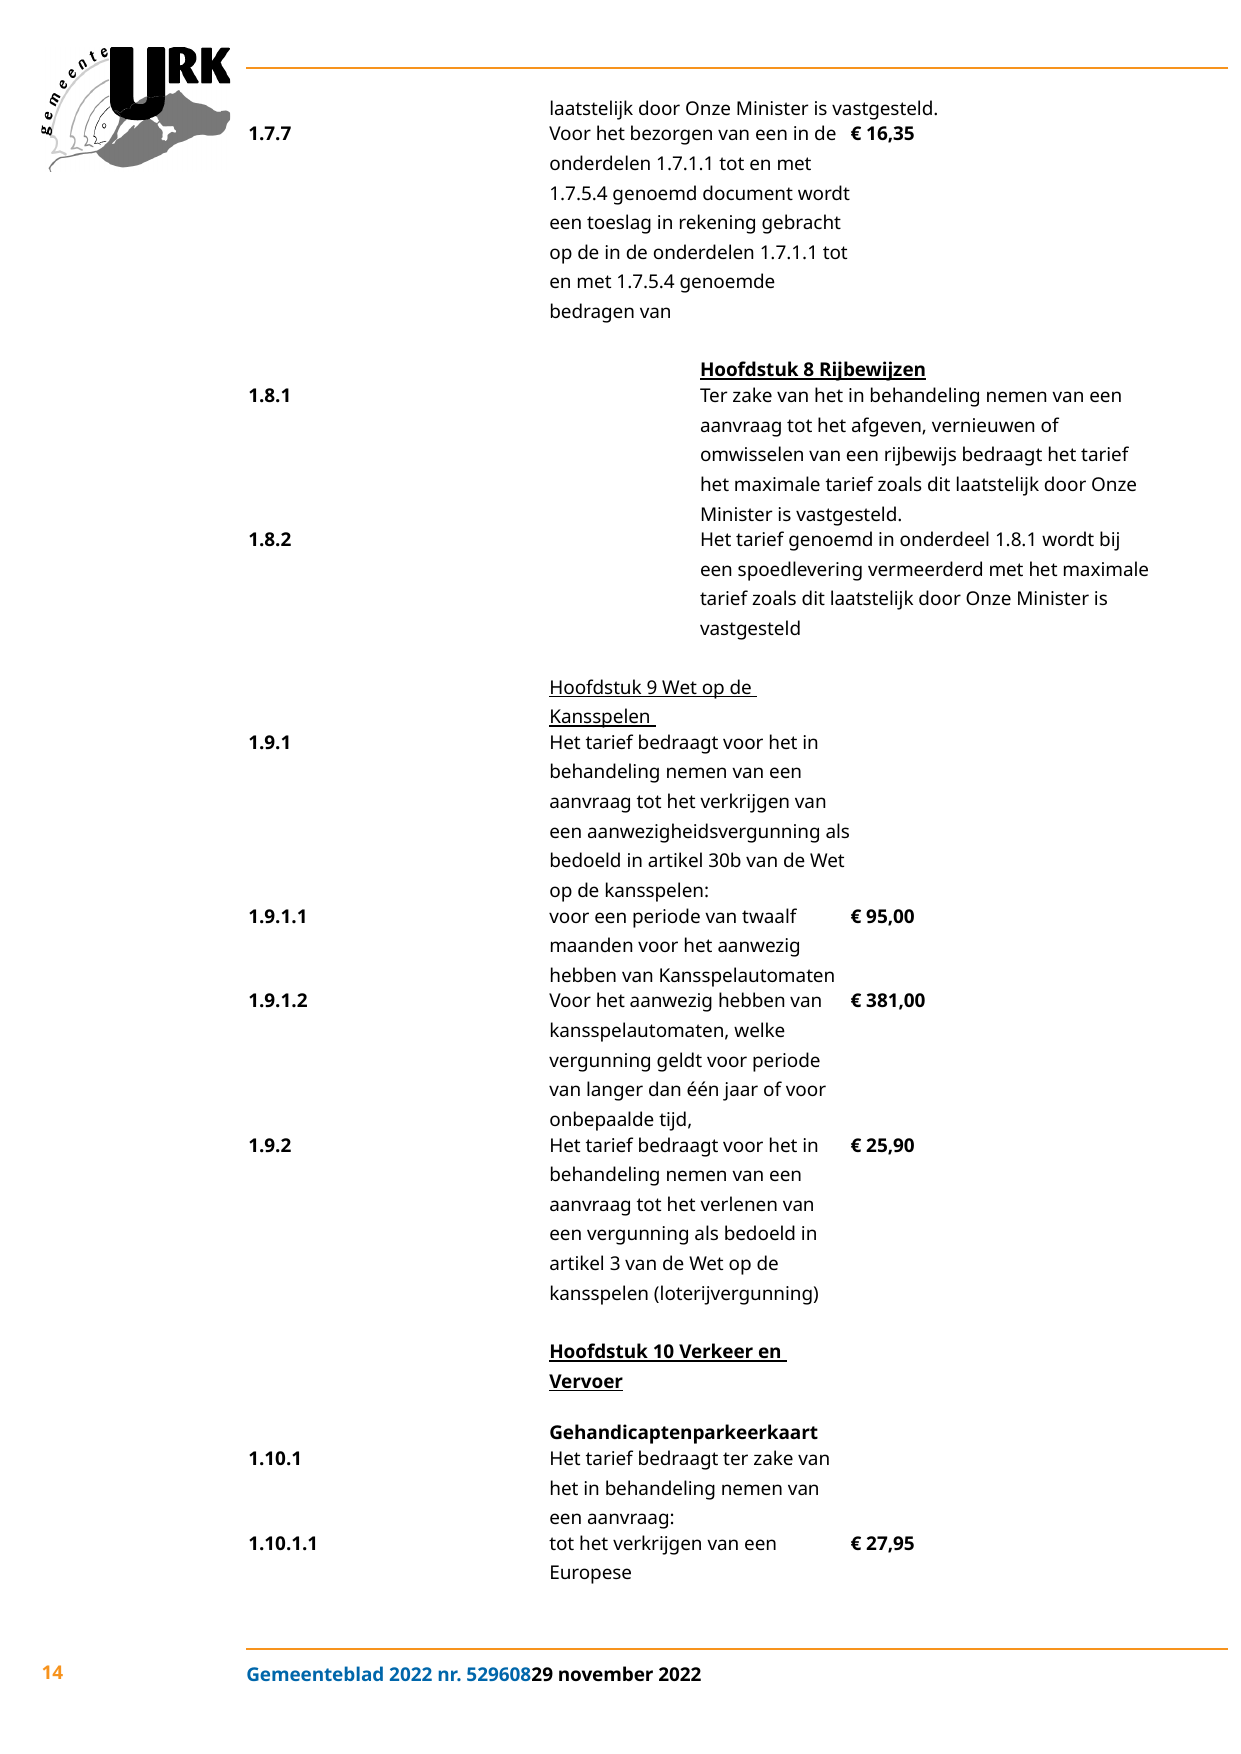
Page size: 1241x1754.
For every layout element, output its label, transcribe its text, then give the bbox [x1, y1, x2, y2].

table_cell [850, 1419, 1152, 1445]
table_header [248, 1338, 549, 1394]
table_cell € 95,00 [850, 903, 1152, 988]
table_cell 1.9.1.2 [248, 988, 549, 1132]
table_cell [850, 729, 1152, 903]
table_cell [248, 95, 549, 121]
table_cell Voor het aanwezig hebben van kansspelautomaten, welke vergunning geldt voor periode van langer dan één jaar of voor onbepaalde tijd, [549, 988, 850, 1132]
table_cell [850, 1394, 1152, 1419]
table_cell € 16,35 [850, 121, 1152, 324]
table_cell 1.9.1.1 [248, 903, 549, 988]
picture [41, 47, 231, 172]
table_cell Het tarief bedraagt voor het in behandeling nemen van een aanvraag tot het verlenen van een vergunning als bedoeld in artikel 3 van de Wet op de kansspelen (loterijvergunning) [549, 1132, 850, 1305]
table_cell 1.7.7 [248, 121, 549, 324]
table_cell Gehandicaptenparkeerkaart [549, 1419, 850, 1445]
table_cell 1.10.1.1 [248, 1530, 549, 1585]
table_cell 1.8.2 [248, 526, 700, 641]
table_header [248, 674, 549, 729]
table_cell [850, 1445, 1152, 1530]
table_cell € 25,90 [850, 1132, 1152, 1305]
table_cell [248, 1394, 549, 1419]
table_cell [549, 1394, 850, 1419]
table_cell Het tarief bedraagt ter zake van het in behandeling nemen van een aanvraag: [549, 1445, 850, 1530]
table_cell Het tarief genoemd in onderdeel 1.8.1 wordt bij een spoedlevering vermeerderd met het maximale tarief zoals dit laatstelijk door Onze Minister is vastgesteld [700, 526, 1152, 641]
table_cell voor een periode van twaalf maanden voor het aanwezig hebben van Kansspelautomaten [549, 903, 850, 988]
table_header Hoofdstuk 9 Wet op de Kansspelen [549, 674, 850, 729]
table_cell tot het verkrijgen van een Europese [549, 1530, 850, 1585]
table_cell laatstelijk door Onze Minister is vastgesteld. [549, 95, 1152, 121]
table_cell 1.8.1 [248, 383, 700, 526]
table_cell 1.10.1 [248, 1445, 549, 1530]
table_cell [248, 1419, 549, 1445]
table_cell 1.9.2 [248, 1132, 549, 1305]
table_cell Het tarief bedraagt voor het in behandeling nemen van een aanvraag tot het verkrijgen van een aanwezigheidsvergunning als bedoeld in artikel 30b van de Wet op de kansspelen: [549, 729, 850, 903]
table_cell € 381,00 [850, 988, 1152, 1132]
table_cell Ter zake van het in behandeling nemen van een aanvraag tot het afgeven, vernieuwen of omwisselen van een rijbewijs bedraagt het tarief het maximale tarief zoals dit laatstelijk door Onze Minister is vastgesteld. [700, 383, 1152, 526]
table_header Hoofdstuk 10 Verkeer en Vervoer [549, 1338, 850, 1394]
table_header [248, 357, 700, 382]
table_cell € 27,95 [850, 1530, 1152, 1585]
table_header Hoofdstuk 8 Rijbewijzen [700, 357, 1152, 382]
table_cell 1.9.1 [248, 729, 549, 903]
table_header [850, 674, 1152, 729]
table_cell Voor het bezorgen van een in de onderdelen 1.7.1.1 tot en met 1.7.5.4 genoemd document wordt een toeslag in rekening gebracht op de in de onderdelen 1.7.1.1 tot en met 1.7.5.4 genoemde bedragen van [549, 121, 850, 324]
table_header [850, 1338, 1152, 1394]
